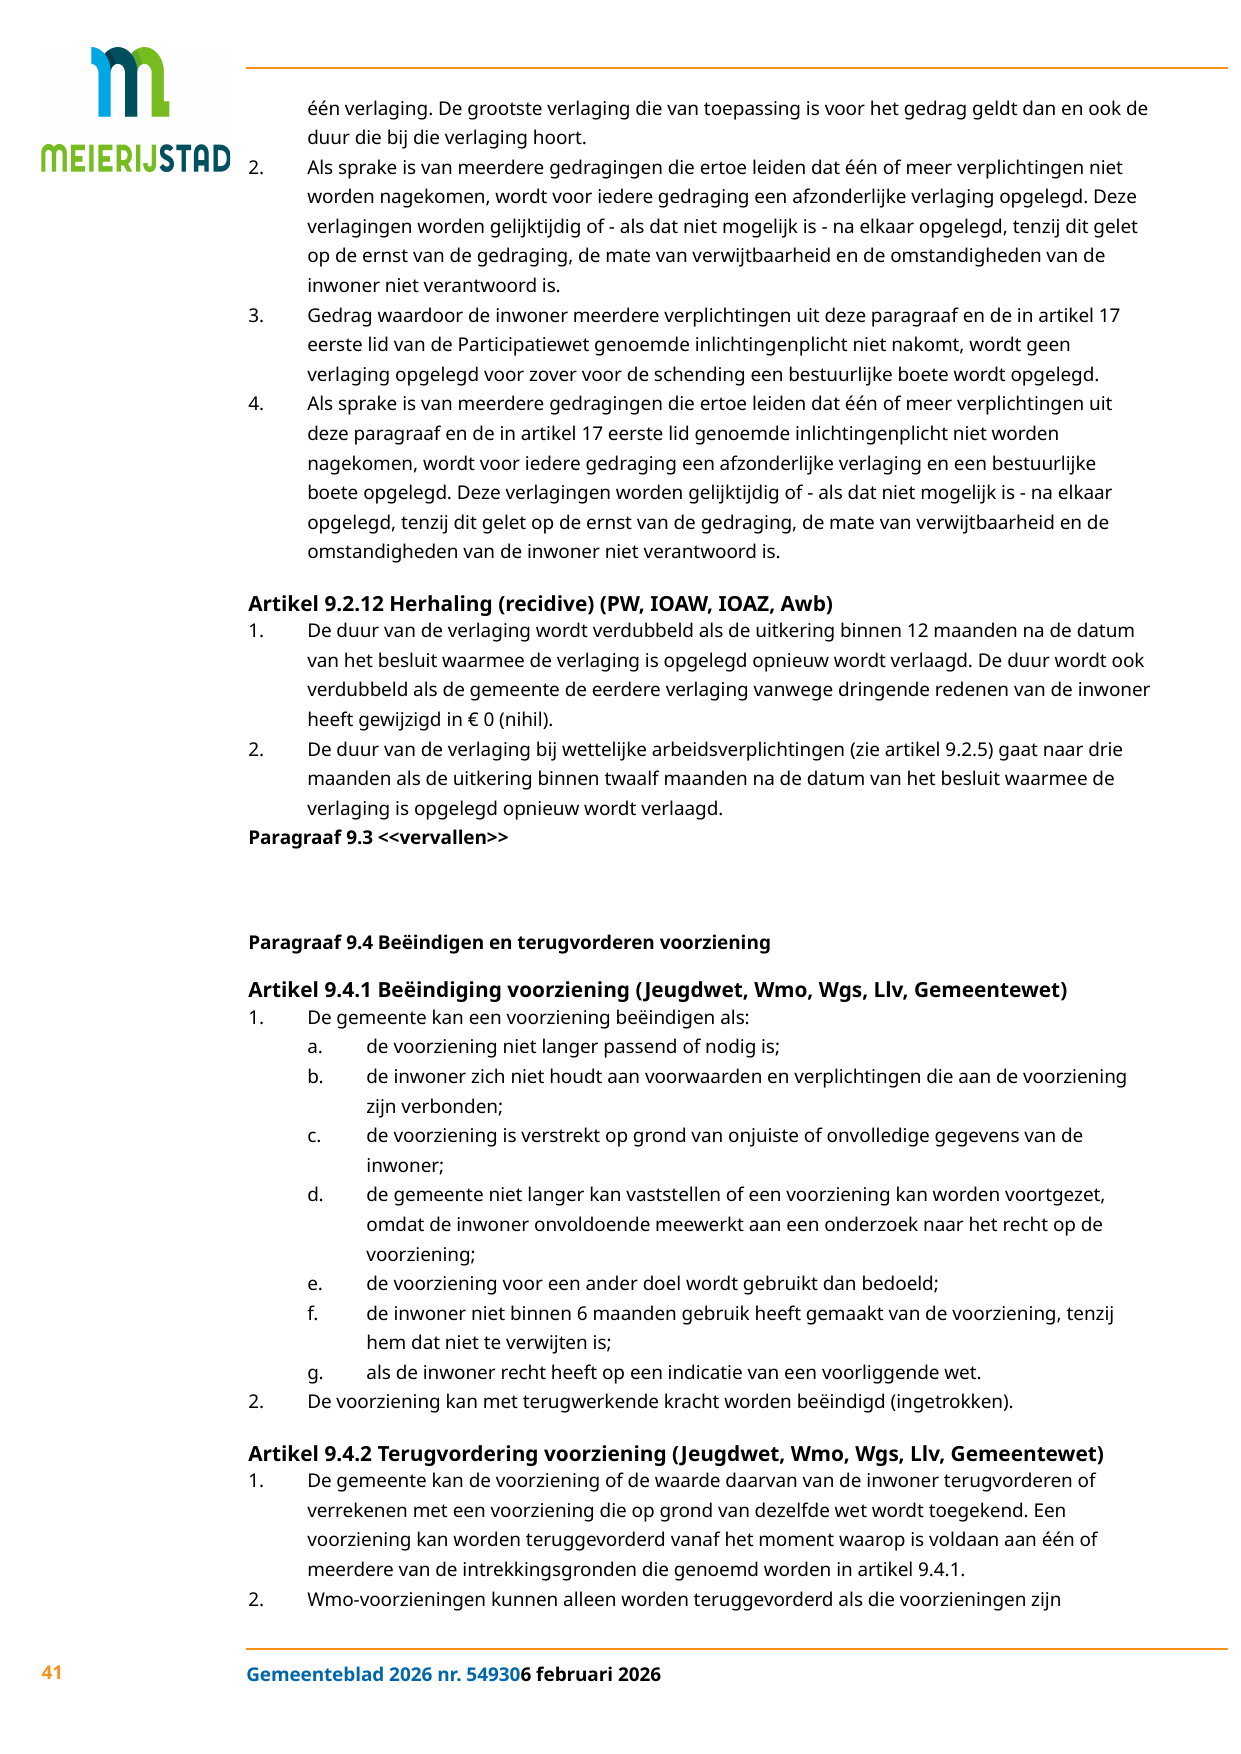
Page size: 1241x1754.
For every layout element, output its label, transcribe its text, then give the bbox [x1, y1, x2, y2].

list Gedrag waardoor de inwoner meerdere verplichtingen uit deze paragraaf en de in artikel 17 eerste lid van de Participatiewet genoemde inlichtingenplicht niet nakomt, wordt geen verlaging opgelegd voor zover voor de schending een bestuurlijke boete wordt opgelegd. [248, 302, 1152, 387]
list Wmo-voorzieningen kunnen alleen worden teruggevorderd als die voorzieningen zijn [248, 1586, 1152, 1612]
list de inwoner zich niet houdt aan voorwaarden en verplichtingen die aan de voorziening zijn verbonden; [307, 1063, 1152, 1118]
list de voorziening niet langer passend of nodig is; [307, 1034, 1152, 1059]
text Artikel 9.4.1 Beëindiging voorziening (Jeugdwet, Wmo, Wgs, Llv, Gemeentewet) [248, 976, 1152, 1004]
text Artikel 9.4.2 Terugvordering voorziening (Jeugdwet, Wmo, Wgs, Llv, Gemeentewet) [248, 1439, 1152, 1467]
picture [41, 47, 231, 172]
list de inwoner niet binnen 6 maanden gebruik heeft gemaakt van de voorziening, tenzij hem dat niet te verwijten is; [307, 1300, 1152, 1355]
list De voorziening kan met terugwerkende kracht worden beëindigd (ingetrokken). [248, 1389, 1152, 1414]
list als de inwoner recht heeft op een indicatie van een voorliggende wet. [307, 1359, 1152, 1385]
list De gemeente kan de voorziening of de waarde daarvan van de inwoner terugvorderen of verrekenen met een voorziening die op grond van dezelfde wet wordt toegekend. Een voorziening kan worden teruggevorderd vanaf het moment waarop is voldaan aan één of meerdere van de intrekkingsgronden die genoemd worden in artikel 9.4.1. [248, 1467, 1152, 1582]
list de voorziening is verstrekt op grond van onjuiste of onvolledige gegevens van de inwoner; [307, 1122, 1152, 1178]
list één verlaging. De grootste verlaging die van toepassing is voor het gedrag geldt dan en ook de duur die bij die verlaging hoort. [248, 95, 1152, 150]
list Als sprake is van meerdere gedragingen die ertoe leiden dat één of meer verplichtingen niet worden nagekomen, wordt voor iedere gedraging een afzonderlijke verlaging opgelegd. Deze verlagingen worden gelijktijdig of - als dat niet mogelijk is - na elkaar opgelegd, tenzij dit gelet op de ernst van de gedraging, de mate van verwijtbaarheid en de omstandigheden van de inwoner niet verantwoord is. [248, 154, 1152, 298]
list De duur van de verlaging wordt verdubbeld als de uitkering binnen 12 maanden na de datum van het besluit waarmee de verlaging is opgelegd opnieuw wordt verlaagd. De duur wordt ook verdubbeld als de gemeente de eerdere verlaging vanwege dringende redenen van de inwoner heeft gewijzigd in € 0 (nihil). [248, 617, 1152, 732]
list de voorziening voor een ander doel wordt gebruikt dan bedoeld; [307, 1270, 1152, 1296]
list De gemeente kan een voorziening beëindigen als: [248, 1004, 1152, 1030]
text Artikel 9.2.12 Herhaling (recidive) (PW, IOAW, IOAZ, Awb) [248, 589, 1152, 617]
list de gemeente niet langer kan vaststellen of een voorziening kan worden voortgezet, omdat de inwoner onvoldoende meewerkt aan een onderzoek naar het recht op de voorziening; [307, 1182, 1152, 1266]
text Paragraaf 9.4 Beëindigen en terugvorderen voorziening [248, 929, 1152, 955]
text Paragraaf 9.3 <<vervallen>> [248, 824, 1152, 850]
list De duur van de verlaging bij wettelijke arbeidsverplichtingen (zie artikel 9.2.5) gaat naar drie maanden als de uitkering binnen twaalf maanden na de datum van het besluit waarmee de verlaging is opgelegd opnieuw wordt verlaagd. [248, 736, 1152, 821]
list Als sprake is van meerdere gedragingen die ertoe leiden dat één of meer verplichtingen uit deze paragraaf en de in artikel 17 eerste lid genoemde inlichtingenplicht niet worden nagekomen, wordt voor iedere gedraging een afzonderlijke verlaging en een bestuurlijke boete opgelegd. Deze verlagingen worden gelijktijdig of - als dat niet mogelijk is - na elkaar opgelegd, tenzij dit gelet op de ernst van de gedraging, de mate van verwijtbaarheid en de omstandigheden van de inwoner niet verantwoord is. [248, 391, 1152, 564]
